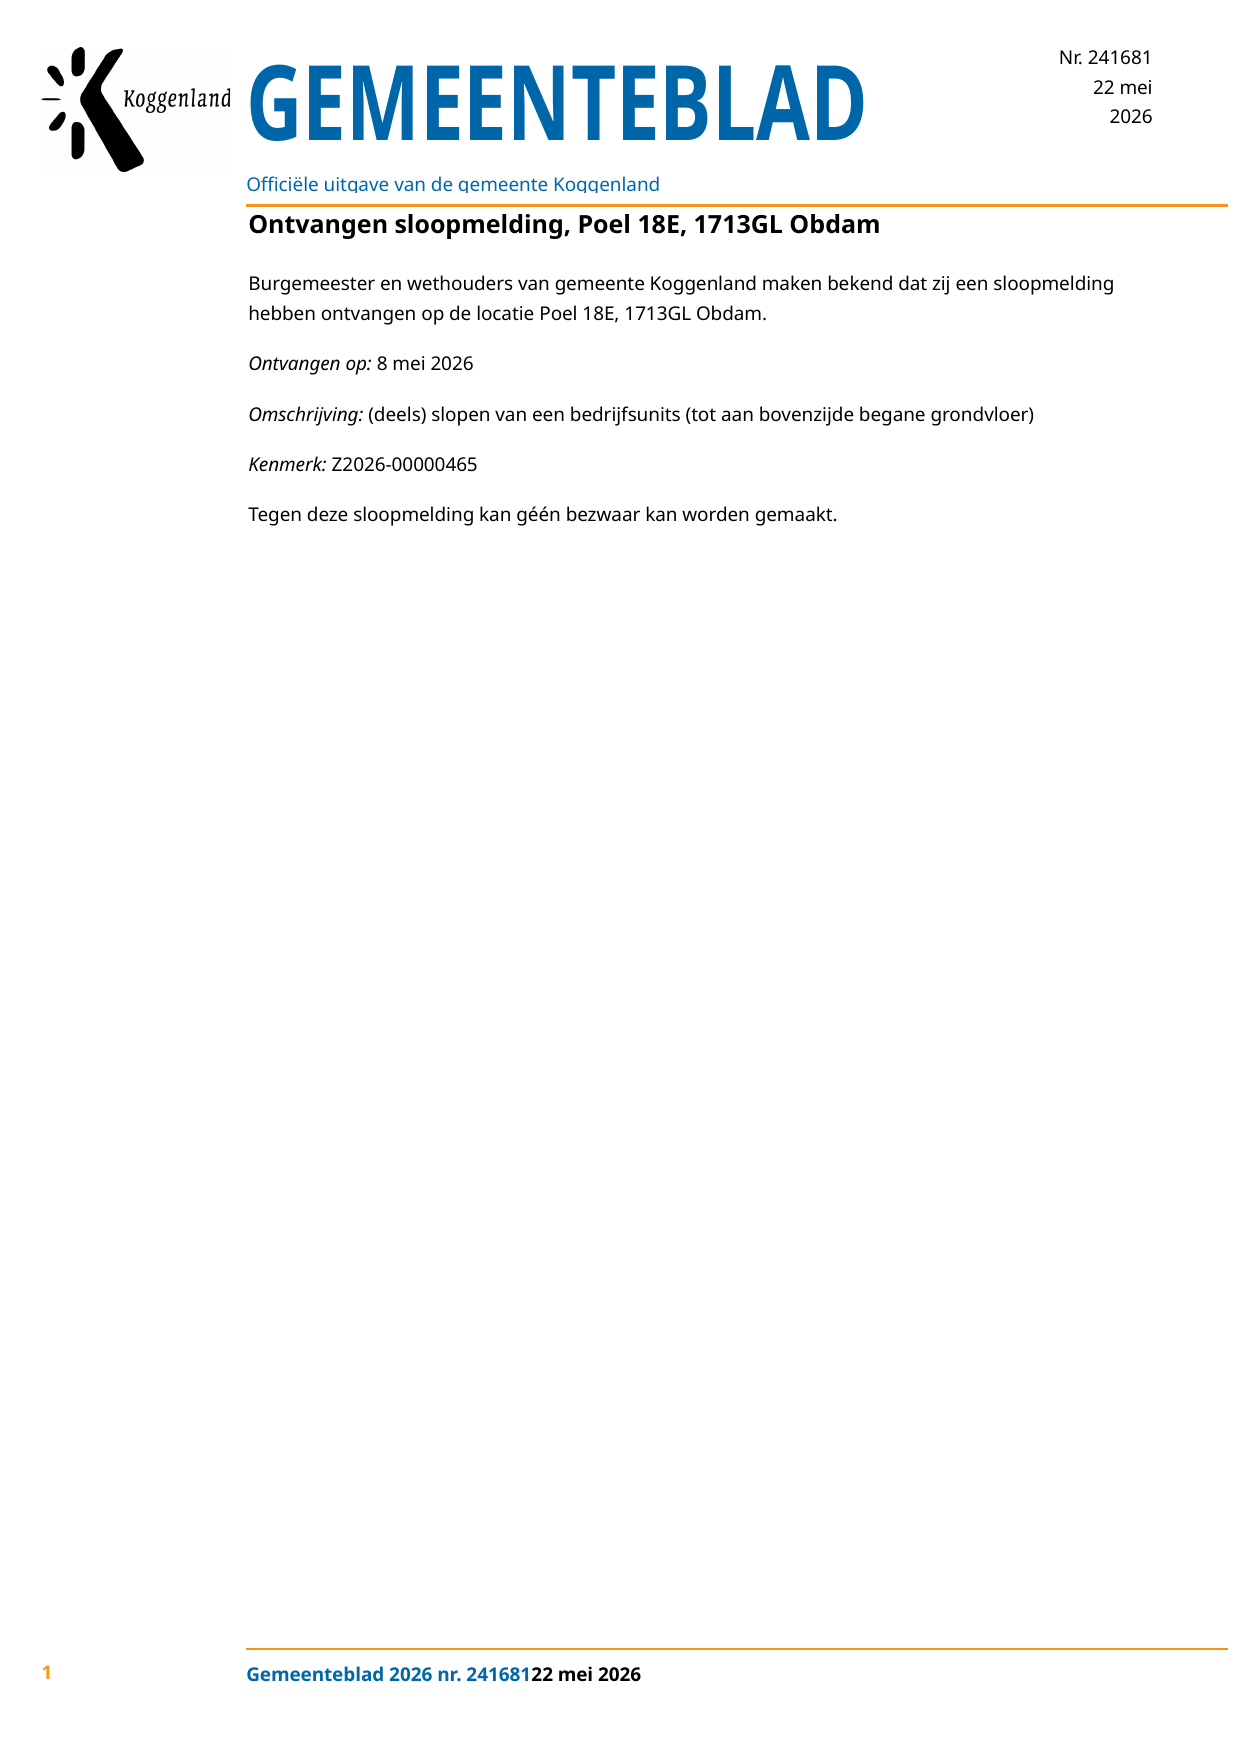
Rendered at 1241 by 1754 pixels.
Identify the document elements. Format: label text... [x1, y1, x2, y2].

text Kenmerk: Z2026-00000465 [248, 451, 1152, 477]
picture [41, 47, 231, 172]
text Tegen deze sloopmelding kan géén bezwaar kan worden gemaakt. [248, 502, 1152, 527]
text Ontvangen sloopmelding, Poel 18E, 1713GL Obdam [248, 207, 1152, 241]
text Omschrijving: (deels) slopen van een bedrijfsunits (tot aan bovenzijde begane grondvloer) [248, 401, 1152, 426]
text Burgemeester en wethouders van gemeente Koggenland maken bekend dat zij een sloopmelding hebben ontvangen op de locatie Poel 18E, 1713GL Obdam. [248, 270, 1152, 326]
text Ontvangen op: 8 mei 2026 [248, 350, 1152, 376]
